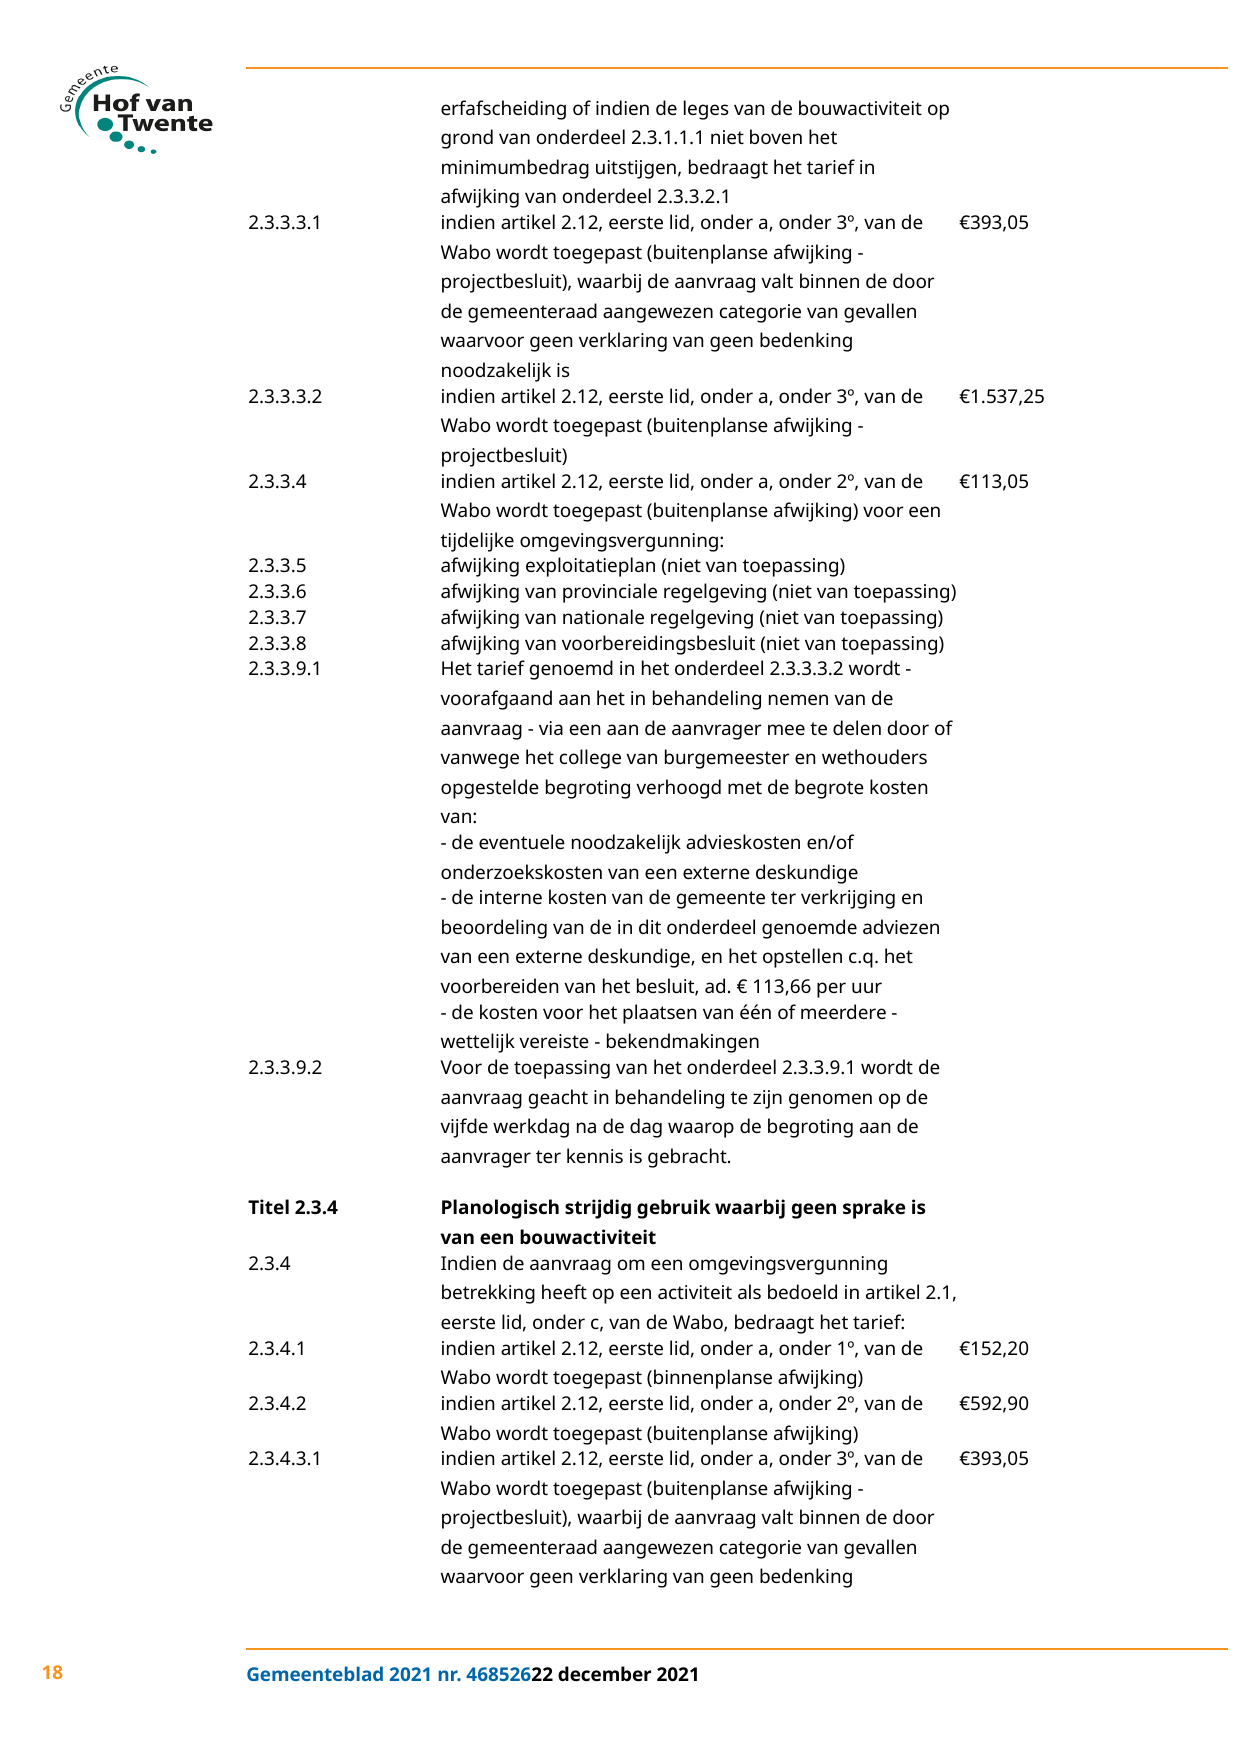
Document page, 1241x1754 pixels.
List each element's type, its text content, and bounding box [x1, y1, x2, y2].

table_cell erfafscheiding of indien de leges van de bouwactiviteit op grond van onderdeel 2.3.1.1.1 niet boven het minimumbedrag uitstijgen, bedraagt het tarief in afwijking van onderdeel 2.3.3.2.1 [440, 95, 959, 209]
table_cell 2.3.3.7 [248, 604, 440, 630]
table_cell Het tarief genoemd in het onderdeel 2.3.3.3.2 wordt - voorafgaand aan het in behandeling nemen van de aanvraag - via een aan de aanvrager mee te delen door of vanwege het college van burgemeester en wethouders opgestelde begroting verhoogd met de begrote kosten van: [440, 656, 959, 829]
table_cell indien artikel 2.12, eerste lid, onder a, onder 3º, van de Wabo wordt toegepast (buitenplanse afwijking - projectbesluit) [440, 383, 959, 468]
table_cell Titel 2.3.4 [248, 1195, 440, 1250]
table_cell 2.3.3.8 [248, 630, 440, 656]
table_cell [959, 829, 1152, 884]
table_cell Voor de toepassing van het onderdeel 2.3.3.9.1 wordt de aanvraag geacht in behandeling te zijn genomen op de vijfde werkdag na de dag waarop de begroting aan de aanvrager ter kennis is gebracht. [440, 1054, 959, 1169]
table_cell [959, 604, 1152, 630]
table_cell [248, 1169, 440, 1194]
table_cell 2.3.3.3.2 [248, 383, 440, 468]
table_cell afwijking exploitatieplan (niet van toepassing) [440, 553, 959, 578]
table_cell [248, 829, 440, 884]
table_cell €393,05 [959, 1445, 1152, 1589]
table_cell [959, 656, 1152, 829]
table_cell 2.3.3.4 [248, 468, 440, 553]
table_cell €152,20 [959, 1335, 1152, 1390]
table_cell indien artikel 2.12, eerste lid, onder a, onder 3º, van de Wabo wordt toegepast (buitenplanse afwijking - projectbesluit), waarbij de aanvraag valt binnen de door de gemeenteraad aangewezen categorie van gevallen waarvoor geen verklaring van geen bedenking noodzakelijk is [440, 209, 959, 383]
table_cell 2.3.4.1 [248, 1335, 440, 1390]
table_cell indien artikel 2.12, eerste lid, onder a, onder 1º, van de Wabo wordt toegepast (binnenplanse afwijking) [440, 1335, 959, 1390]
table_cell - de kosten voor het plaatsen van één of meerdere - wettelijk vereiste - bekendmakingen [440, 999, 959, 1054]
table_cell €113,05 [959, 468, 1152, 553]
table_cell 2.3.3.9.1 [248, 656, 440, 829]
table_cell [959, 999, 1152, 1054]
table_cell Planologisch strijdig gebruik waarbij geen sprake is van een bouwactiviteit [440, 1195, 959, 1250]
table_cell 2.3.3.9.2 [248, 1054, 440, 1169]
table_cell 2.3.4 [248, 1250, 440, 1335]
table_cell 2.3.3.3.1 [248, 209, 440, 383]
table_cell [959, 579, 1152, 604]
table_cell [248, 999, 440, 1054]
table_cell [248, 95, 440, 209]
table_cell 2.3.3.5 [248, 553, 440, 578]
picture [41, 47, 231, 172]
table_cell 2.3.4.2 [248, 1390, 440, 1445]
table_cell 2.3.3.6 [248, 579, 440, 604]
table_cell [959, 1169, 1152, 1194]
table_cell [959, 553, 1152, 578]
table_cell €393,05 [959, 209, 1152, 383]
table_cell €1.537,25 [959, 383, 1152, 468]
table_cell afwijking van nationale regelgeving (niet van toepassing) [440, 604, 959, 630]
table_cell indien artikel 2.12, eerste lid, onder a, onder 2º, van de Wabo wordt toegepast (buitenplanse afwijking) voor een tijdelijke omgevingsvergunning: [440, 468, 959, 553]
table_cell [959, 1195, 1152, 1250]
table_cell 2.3.4.3.1 [248, 1445, 440, 1589]
table_cell [248, 885, 440, 999]
table_cell €592,90 [959, 1390, 1152, 1445]
table_cell [959, 1054, 1152, 1169]
table_cell Indien de aanvraag om een omgevingsvergunning betrekking heeft op een activiteit als bedoeld in artikel 2.1, eerste lid, onder c, van de Wabo, bedraagt het tarief: [440, 1250, 959, 1335]
table_cell - de eventuele noodzakelijk advieskosten en/of onderzoekskosten van een externe deskundige [440, 829, 959, 884]
table_cell [959, 630, 1152, 656]
table_cell [959, 885, 1152, 999]
table_cell [959, 95, 1152, 209]
table_cell - de interne kosten van de gemeente ter verkrijging en beoordeling van de in dit onderdeel genoemde adviezen van een externe deskundige, en het opstellen c.q. het voorbereiden van het besluit, ad. € 113,66 per uur [440, 885, 959, 999]
table_cell [959, 1250, 1152, 1335]
table_cell indien artikel 2.12, eerste lid, onder a, onder 2º, van de Wabo wordt toegepast (buitenplanse afwijking) [440, 1390, 959, 1445]
table_cell indien artikel 2.12, eerste lid, onder a, onder 3º, van de Wabo wordt toegepast (buitenplanse afwijking - projectbesluit), waarbij de aanvraag valt binnen de door de gemeenteraad aangewezen categorie van gevallen waarvoor geen verklaring van geen bedenking [440, 1445, 959, 1589]
table_cell afwijking van voorbereidingsbesluit (niet van toepassing) [440, 630, 959, 656]
table_cell afwijking van provinciale regelgeving (niet van toepassing) [440, 579, 959, 604]
table_cell [440, 1169, 959, 1194]
